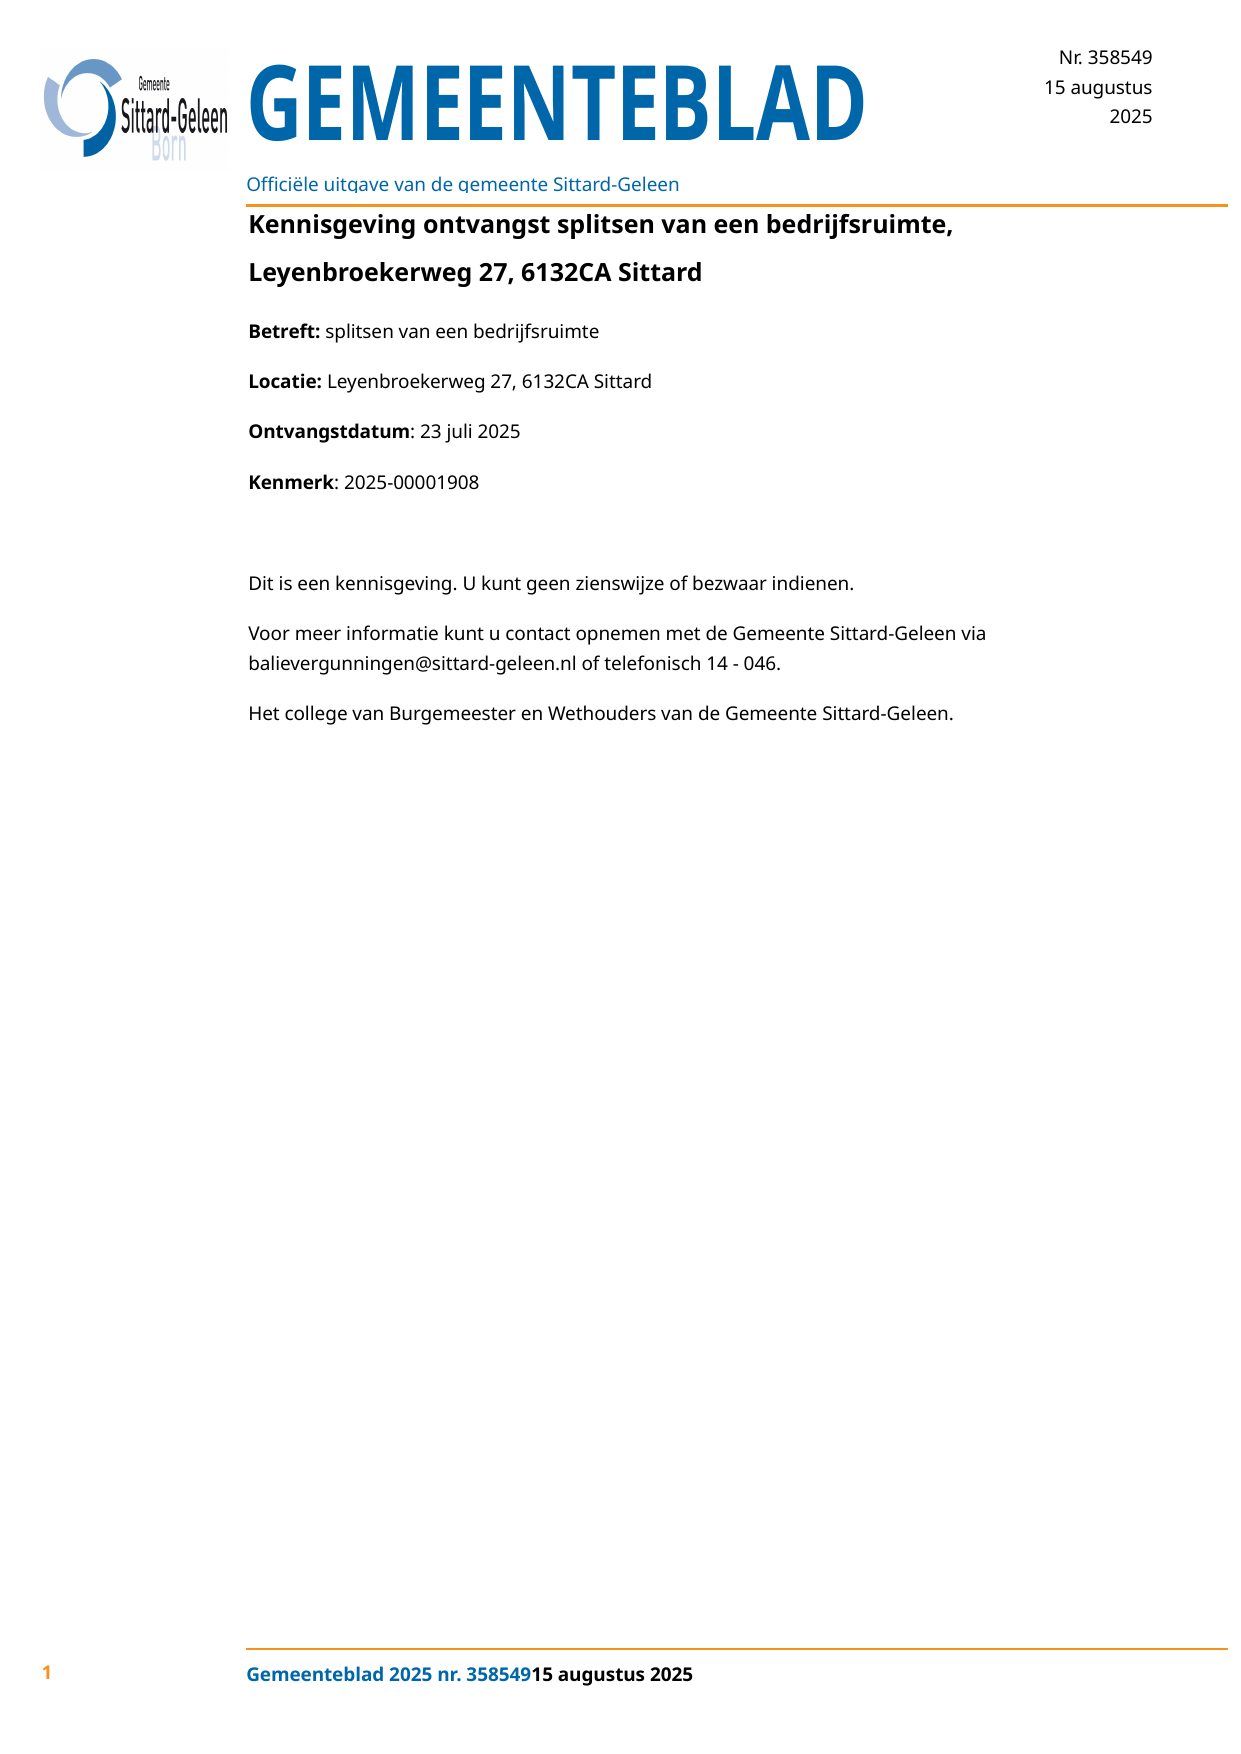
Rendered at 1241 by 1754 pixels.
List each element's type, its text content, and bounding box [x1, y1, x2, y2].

text Dit is een kennisgeving. U kunt geen zienswijze of bezwaar indienen. [248, 570, 1152, 596]
text Ontvangstdatum: 23 juli 2025 [248, 419, 1152, 444]
text Voor meer informatie kunt u contact opnemen met de Gemeente Sittard-Geleen via balievergunningen@sittard-geleen.nl of telefonisch 14 - 046. [248, 620, 1152, 676]
text Het college van Burgemeester en Wethouders van de Gemeente Sittard-Geleen. [248, 700, 1152, 726]
text Locatie: Leyenbroekerweg 27, 6132CA Sittard [248, 368, 1152, 394]
text Kenmerk: 2025-00001908 [248, 469, 1152, 495]
text Kennisgeving ontvangst splitsen van een bedrijfsruimte, Leyenbroekerweg 27, 6132CA Sittard [248, 207, 1152, 288]
text Betreft: splitsen van een bedrijfsruimte [248, 318, 1152, 344]
picture [41, 47, 231, 172]
